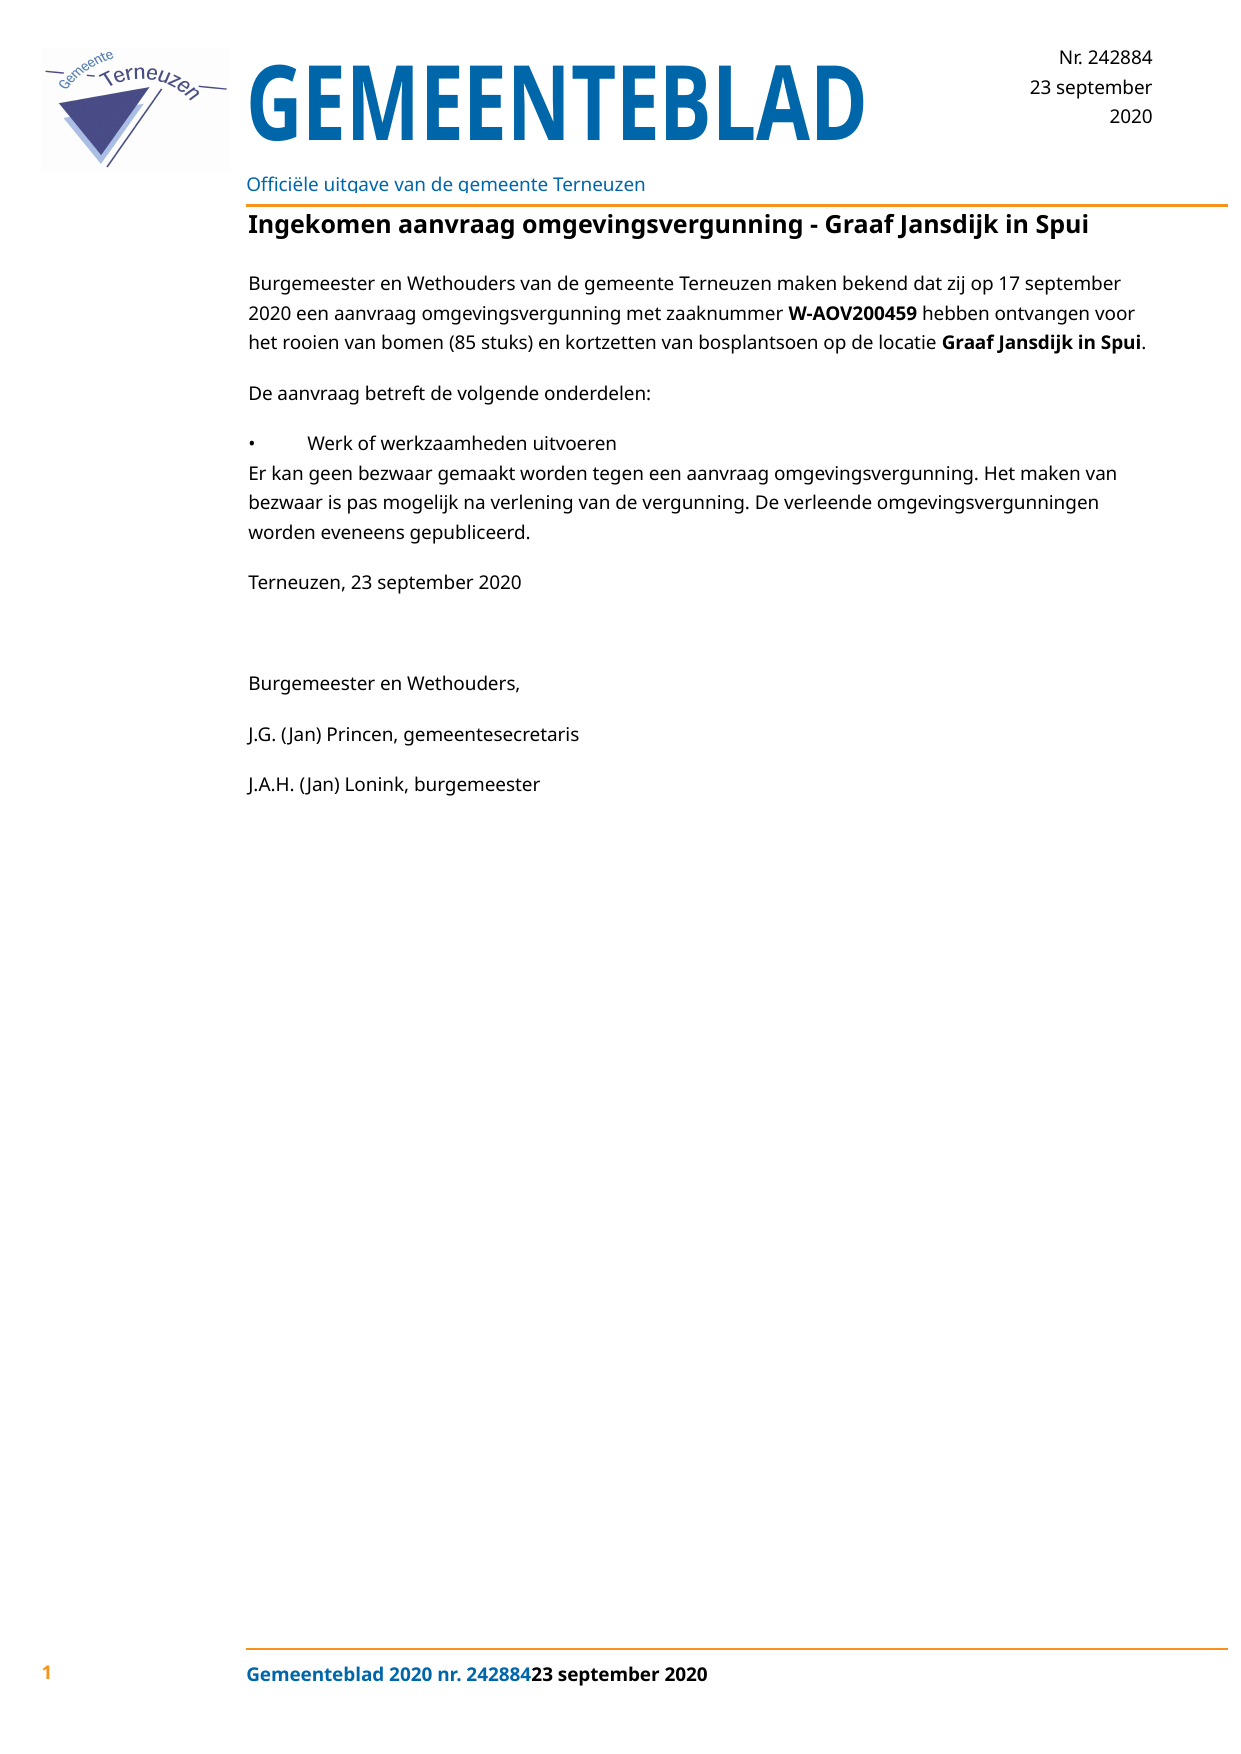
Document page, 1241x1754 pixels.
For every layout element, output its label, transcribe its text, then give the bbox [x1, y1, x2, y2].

text Er kan geen bezwaar gemaakt worden tegen een aanvraag omgevingsvergunning. Het maken van bezwaar is pas mogelijk na verlening van de vergunning. De verleende omgevingsvergunningen worden eveneens gepubliceerd. [248, 460, 1152, 545]
text Terneuzen, 23 september 2020 [248, 569, 1152, 595]
text Burgemeester en Wethouders, [248, 670, 1152, 696]
picture [41, 47, 231, 172]
text Ingekomen aanvraag omgevingsvergunning - Graaf Jansdijk in Spui [248, 207, 1152, 241]
text J.A.H. (Jan) Lonink, burgemeester [248, 771, 1152, 797]
list Werk of werkzaamheden uitvoeren [248, 430, 1152, 456]
text Burgemeester en Wethouders van de gemeente Terneuzen maken bekend dat zij op 17 september 2020 een aanvraag omgevingsvergunning met zaaknummer W-AOV200459 hebben ontvangen voor het rooien van bomen (85 stuks) en kortzetten van bosplantsoen op de locatie Graaf Jansdijk in Spui. [248, 270, 1152, 355]
text J.G. (Jan) Princen, gemeentesecretaris [248, 721, 1152, 746]
text De aanvraag betreft de volgende onderdelen: [248, 380, 1152, 406]
